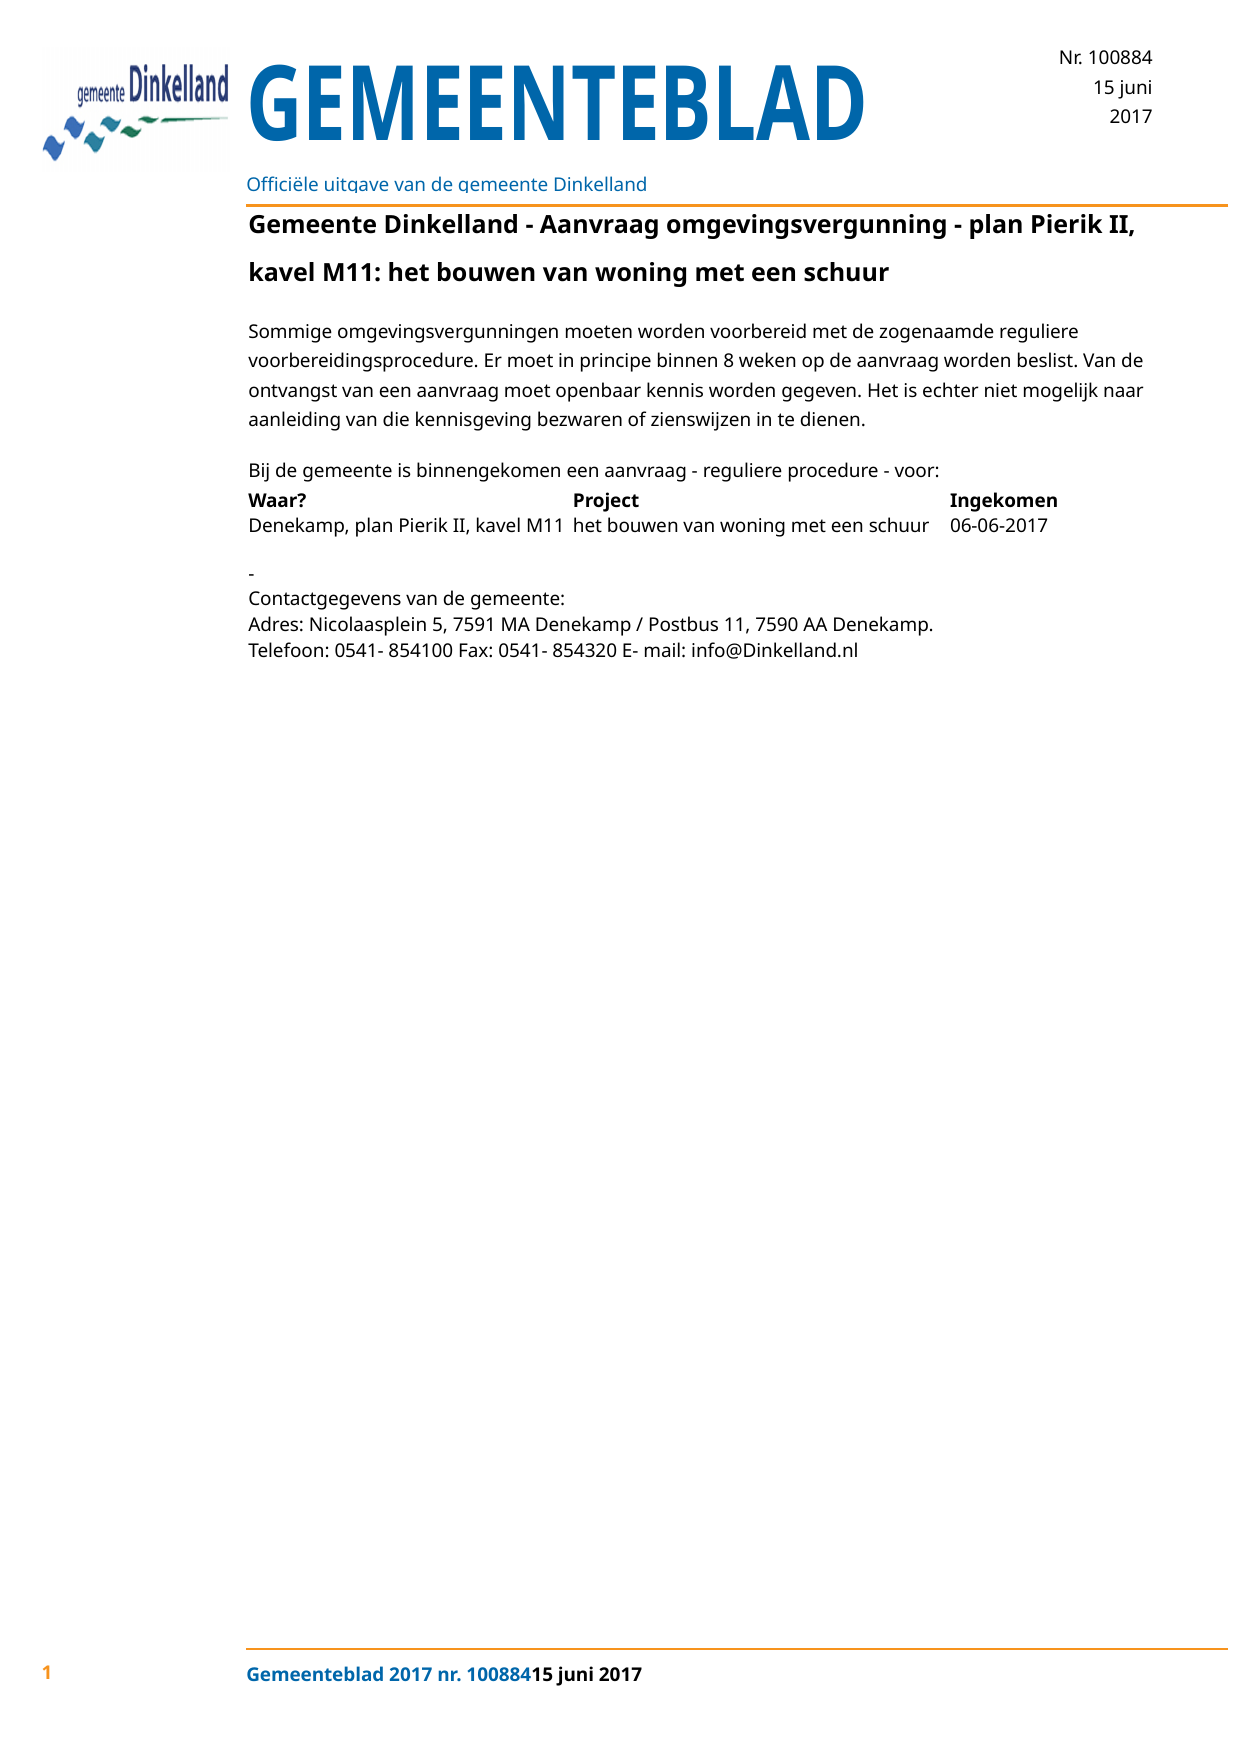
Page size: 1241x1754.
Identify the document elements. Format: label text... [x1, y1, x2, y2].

table_cell 06-06-2017 [950, 513, 1152, 538]
text Adres: Nicolaasplein 5, 7591 MA Denekamp / Postbus 11, 7590 AA Denekamp. [248, 611, 1152, 637]
text Telefoon: 0541- 854100 Fax: 0541- 854320 E- mail: info@Dinkelland.nl [248, 637, 1152, 663]
table_cell het bouwen van woning met een schuur [573, 513, 950, 538]
text Contactgegevens van de gemeente: [248, 585, 1152, 611]
table_header Project [573, 487, 950, 512]
text Gemeente Dinkelland - Aanvraag omgevingsvergunning - plan Pierik II, kavel M11: het bouwen van woning met een schuur [248, 207, 1152, 288]
table_header Waar? [248, 487, 573, 512]
table_header Ingekomen [950, 487, 1152, 512]
text Sommige omgevingsvergunningen moeten worden voorbereid met de zogenaamde reguliere voorbereidingsprocedure. Er moet in principe binnen 8 weken op de aanvraag worden beslist. Van de ontvangst van een aanvraag moet openbaar kennis worden gegeven. Het is echter niet mogelijk naar aanleiding van die kennisgeving bezwaren of zienswijzen in te dienen. [248, 318, 1152, 432]
table_cell Denekamp, plan Pierik II, kavel M11 [248, 513, 573, 538]
text Bij de gemeente is binnengekomen een aanvraag - reguliere procedure - voor: [248, 457, 1152, 483]
picture [41, 47, 231, 172]
text - [248, 560, 1152, 585]
